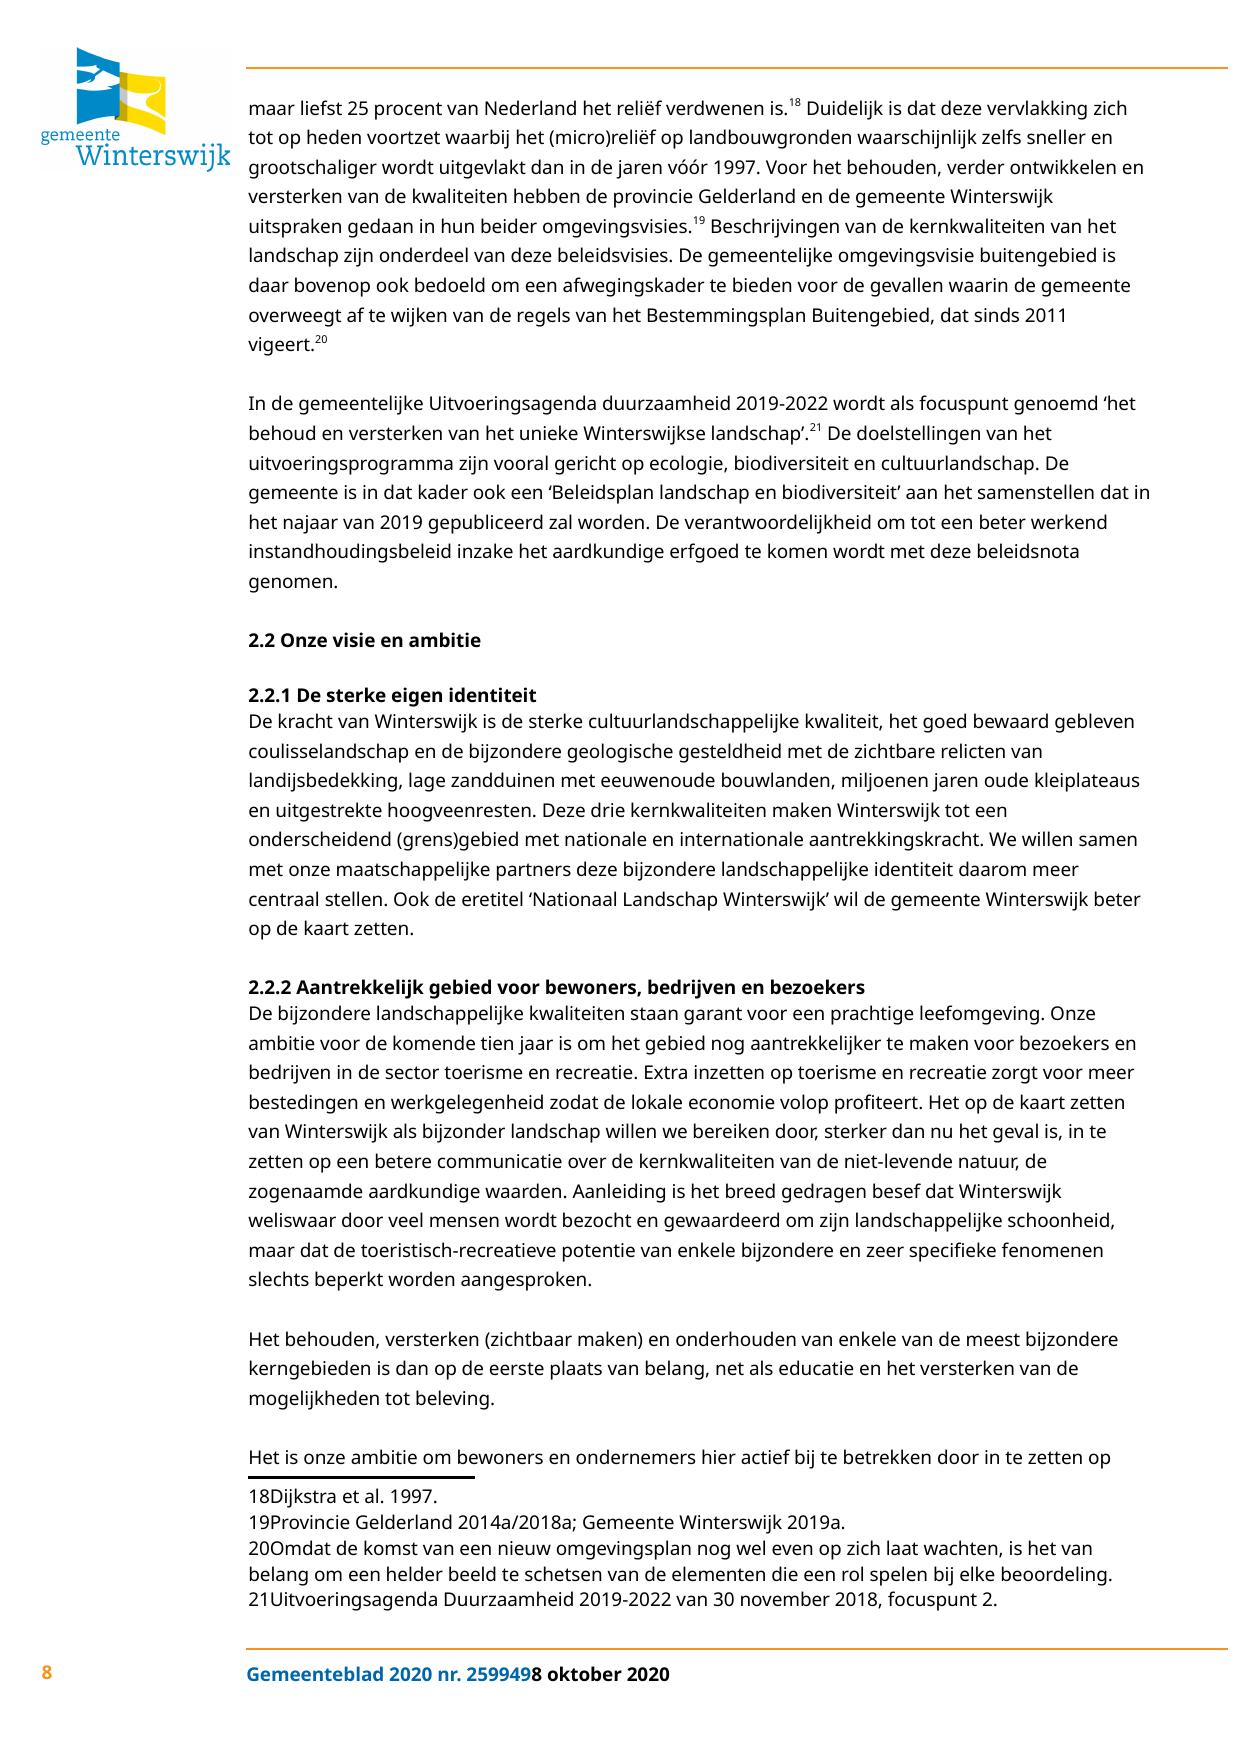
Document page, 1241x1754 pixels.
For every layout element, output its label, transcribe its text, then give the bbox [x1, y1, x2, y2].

picture [41, 47, 231, 172]
text Het behouden, versterken (zichtbaar maken) en onderhouden van enkele van de meest bijzondere kerngebieden is dan op de eerste plaats van belang, net als educatie en het versterken van de mogelijkheden tot beleving. [248, 1326, 1152, 1411]
text maar liefst 25 procent van Nederland het reliëf verdwenen is. Duidelijk is dat deze vervlakking zich tot op heden voortzet waarbij het (micro)reliëf op landbouwgronden waarschijnlijk zelfs sneller en grootschaliger wordt uitgevlakt dan in de jaren vóór 1997. Voor het behouden, verder ontwikkelen en versterken van de kwaliteiten hebben de provincie Gelderland en de gemeente Winterswijk uitspraken gedaan in hun beider omgevingsvisies. Beschrijvingen van de kernkwaliteiten van het landschap zijn onderdeel van deze beleidsvisies. De gemeentelijke omgevingsvisie buitengebied is daar bovenop ook bedoeld om een afwegingskader te bieden voor de gevallen waarin de gemeente overweegt af te wijken van de regels van het Bestemmingsplan Buitengebied, dat sinds 2011 vigeert. [248, 95, 1152, 357]
text Omdat de komst van een nieuw omgevingsplan nog wel even op zich laat wachten, is het van belang om een helder beeld te schetsen van de elementen die een rol spelen bij elke beoordeling. [248, 1535, 1152, 1586]
text 2.2 Onze visie en ambitie [248, 627, 1152, 653]
text Provincie Gelderland 2014a/2018a; Gemeente Winterswijk 2019a. [248, 1509, 1152, 1535]
picture [225, 153, 231, 162]
text Dijkstra et al. 1997. [248, 1483, 1152, 1509]
text In de gemeentelijke Uitvoeringsagenda duurzaamheid 2019-2022 wordt als focuspunt genoemd ‘het behoud en versterken van het unieke Winterswijkse landschap’. De doelstellingen van het uitvoeringsprogramma zijn vooral gericht op ecologie, biodiversiteit en cultuurlandschap. De gemeente is in dat kader ook een ‘Beleidsplan landschap en biodiversiteit’ aan het samenstellen dat in het najaar van 2019 gepubliceerd zal worden. De verantwoordelijkheid om tot een beter werkend instandhoudingsbeleid inzake het aardkundige erfgoed te komen wordt met deze beleidsnota genomen. [248, 391, 1152, 594]
text 2.2.2 Aantrekkelijk gebied voor bewoners, bedrijven en bezoekers [248, 974, 1152, 1000]
text De kracht van Winterswijk is de sterke cultuurlandschappelijke kwaliteit, het goed bewaard gebleven coulisselandschap en de bijzondere geologische gesteldheid met de zichtbare relicten van landijsbedekking, lage zandduinen met eeuwenoude bouwlanden, miljoenen jaren oude kleiplateaus en uitgestrekte hoogveenresten. Deze drie kernkwaliteiten maken Winterswijk tot een onderscheidend (grens)gebied met nationale en internationale aantrekkingskracht. We willen samen met onze maatschappelijke partners deze bijzondere landschappelijke identiteit daarom meer centraal stellen. Ook de eretitel ‘Nationaal Landschap Winterswijk’ wil de gemeente Winterswijk beter op de kaart zetten. [248, 708, 1152, 941]
text Het is onze ambitie om bewoners en ondernemers hier actief bij te betrekken door in te zetten op [248, 1444, 1152, 1470]
text 2.2.1 De sterke eigen identiteit [248, 683, 1152, 708]
text De bijzondere landschappelijke kwaliteiten staan garant voor een prachtige leefomgeving. Onze ambitie voor de komende tien jaar is om het gebied nog aantrekkelijker te maken voor bezoekers en bedrijven in de sector toerisme en recreatie. Extra inzetten op toerisme en recreatie zorgt voor meer bestedingen en werkgelegenheid zodat de lokale economie volop profiteert. Het op de kaart zetten van Winterswijk als bijzonder landschap willen we bereiken door, sterker dan nu het geval is, in te zetten op een betere communicatie over de kernkwaliteiten van de niet-levende natuur, de zogenaamde aardkundige waarden. Aanleiding is het breed gedragen besef dat Winterswijk weliswaar door veel mensen wordt bezocht en gewaardeerd om zijn landschappelijke schoonheid, maar dat de toeristisch-recreatieve potentie van enkele bijzondere en zeer specifieke fenomenen slechts beperkt worden aangesproken. [248, 1000, 1152, 1292]
text Uitvoeringsagenda Duurzaamheid 2019-2022 van 30 november 2018, focuspunt 2. [248, 1586, 1152, 1612]
